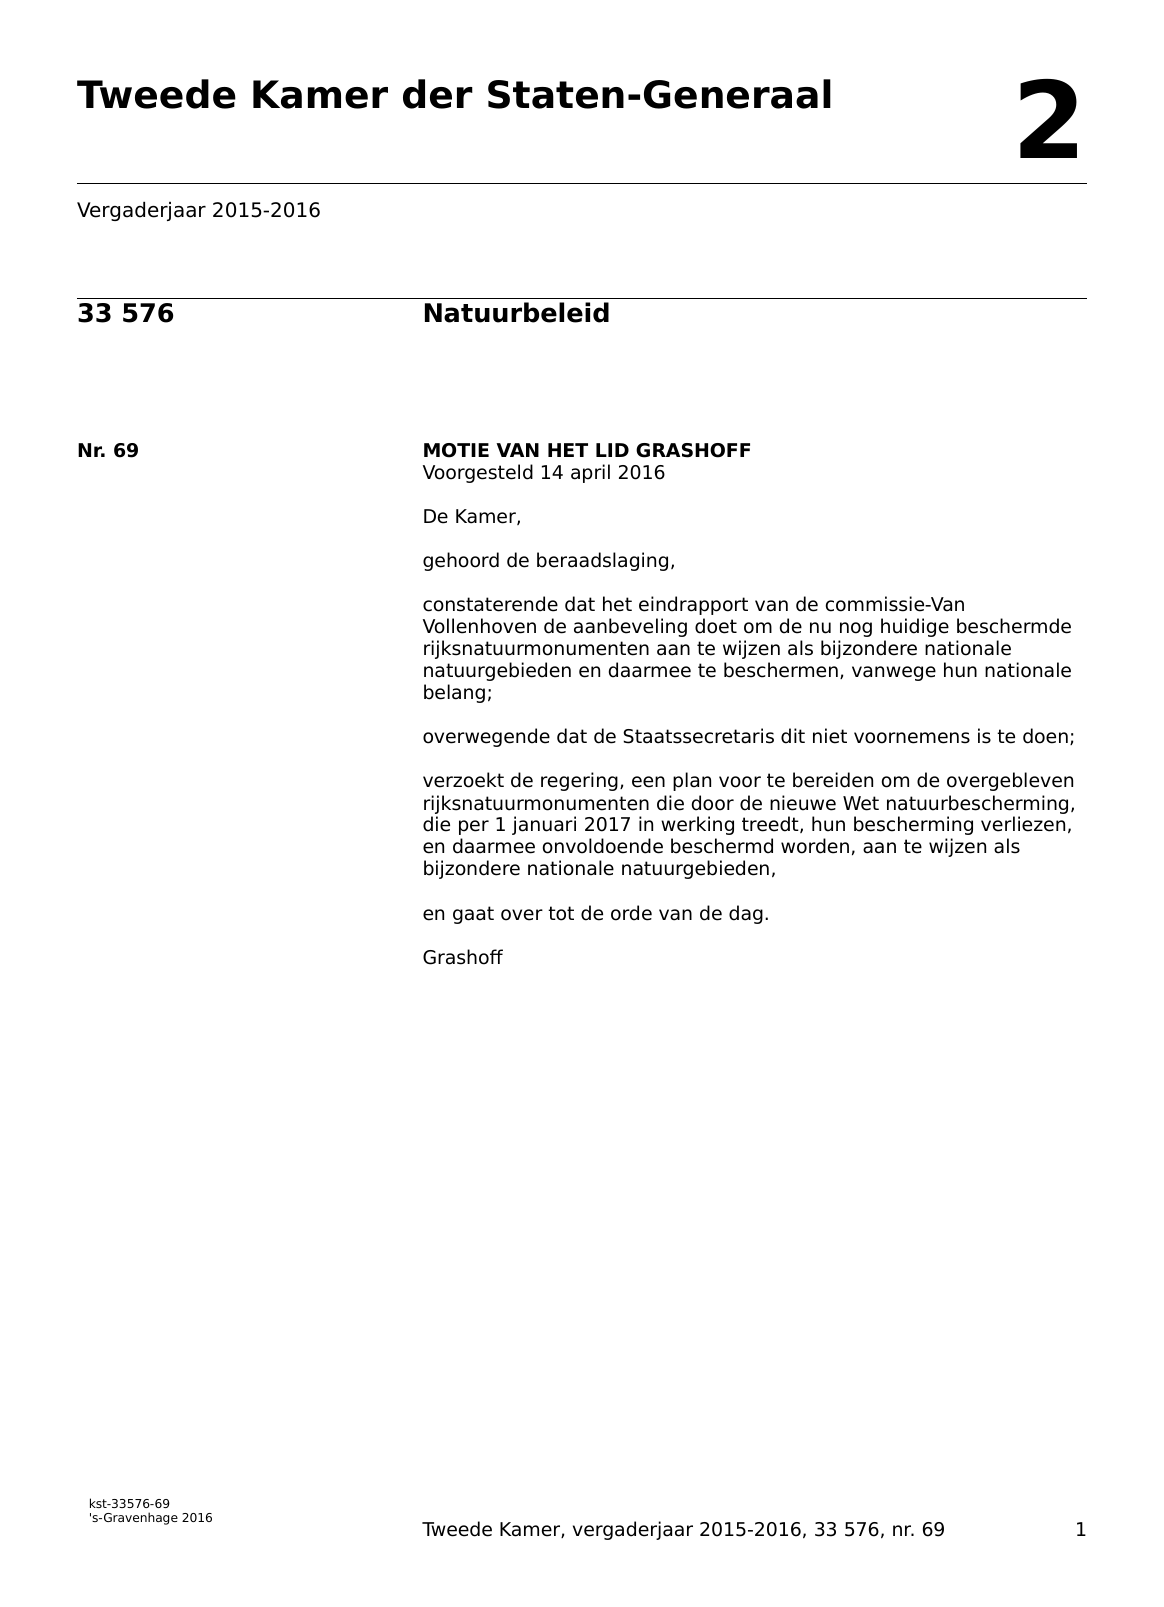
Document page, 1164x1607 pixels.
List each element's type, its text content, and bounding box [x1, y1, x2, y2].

text gehoord de beraadslaging, [422, 550, 1087, 572]
text 's-Gravenhage 2016 [88, 1511, 323, 1525]
text Voorgesteld 14 april 2016 [422, 462, 1087, 484]
text overwegende dat de Staatssecretaris dit niet voornemens is te doen; [422, 726, 1087, 748]
text verzoekt de regering, een plan voor te bereiden om de overgebleven rijksnatuurmonumenten die door de nieuwe Wet natuurbescherming, die per 1 januari 2017 in werking treedt, hun bescherming verliezen, en daarmee onvoldoende beschermd worden, aan te wijzen als bijzondere nationale natuurgebieden, [422, 770, 1087, 880]
text Grashoff [422, 947, 1087, 969]
text constaterende dat het eindrapport van de commissie-Van Vollenhoven de aanbeveling doet om de nu nog huidige beschermde rijksnatuurmonumenten aan te wijzen als bijzondere nationale natuurgebieden en daarmee te beschermen, vanwege hun nationale belang; [422, 594, 1087, 704]
table_cell Vergaderjaar 2015-2016 [77, 184, 1087, 298]
text kst-33576-69 [88, 1497, 323, 1511]
table_header Tweede Kamer der Staten-Generaal [77, 59, 886, 183]
subtitle Nr. 69 MOTIE VAN HET LID GRASHOFF [77, 440, 1087, 462]
table_header 2 [886, 59, 1087, 183]
subtitle 33 576 Natuurbeleid [77, 299, 1087, 329]
text De Kamer, [422, 506, 1087, 528]
text en gaat over tot de orde van de dag. [422, 902, 1087, 924]
